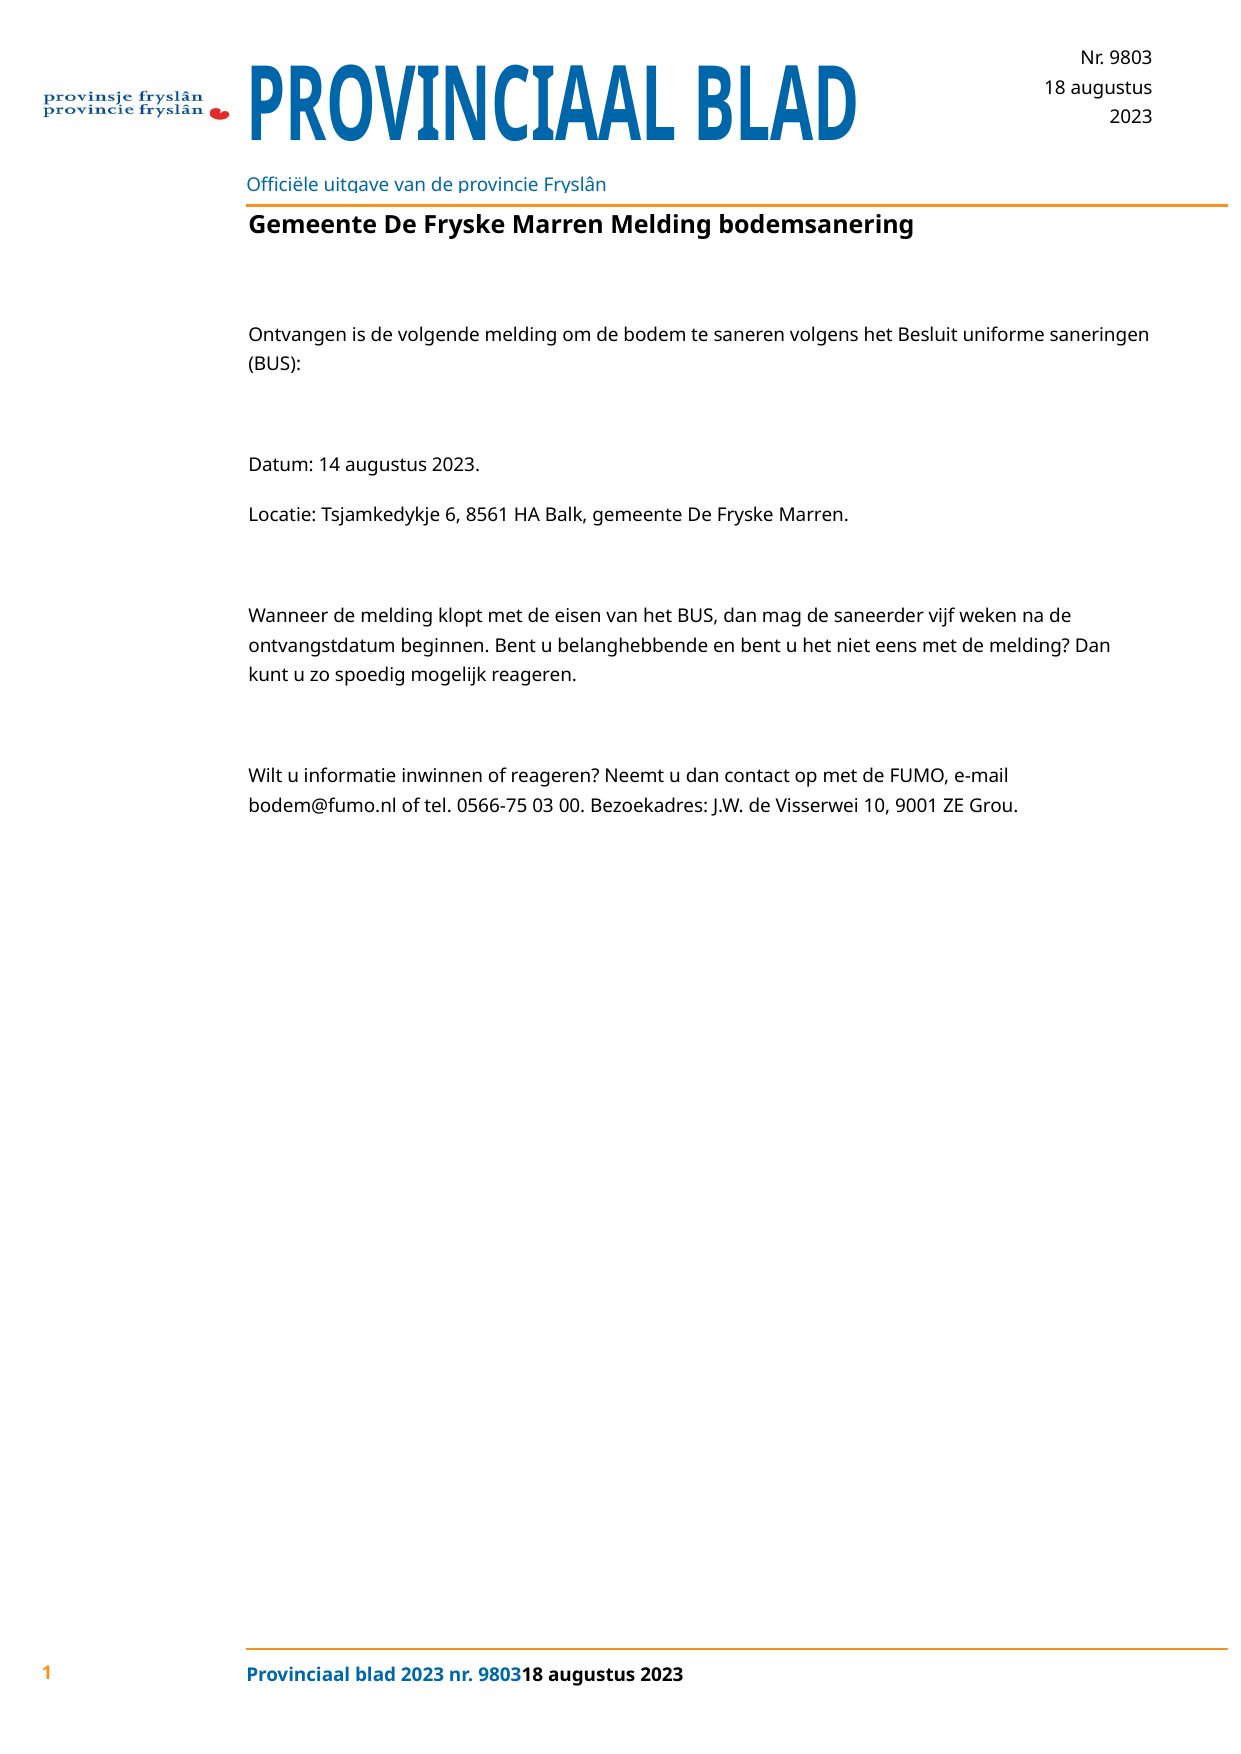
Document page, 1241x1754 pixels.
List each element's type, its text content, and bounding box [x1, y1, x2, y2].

text Gemeente De Fryske Marren Melding bodemsanering [248, 207, 1152, 241]
text Wilt u informatie inwinnen of reageren? Neemt u dan contact op met de FUMO, e-mail bodem@fumo.nl of tel. 0566-75 03 00. Bezoekadres: J.W. de Visserwei 10, 9001 ZE Grou. [248, 762, 1152, 818]
text Ontvangen is de volgende melding om de bodem te saneren volgens het Besluit uniforme saneringen (BUS): [248, 321, 1152, 376]
text Wanneer de melding klopt met de eisen van het BUS, dan mag de saneerder vijf weken na de ontvangstdatum beginnen. Bent u belanghebbende en bent u het niet eens met de melding? Dan kunt u zo spoedig mogelijk reageren. [248, 602, 1152, 687]
text Datum: 14 augustus 2023. [248, 451, 1152, 477]
picture [41, 47, 231, 172]
text Locatie: Tsjamkedykje 6, 8561 HA Balk, gemeente De Fryske Marren. [248, 502, 1152, 527]
